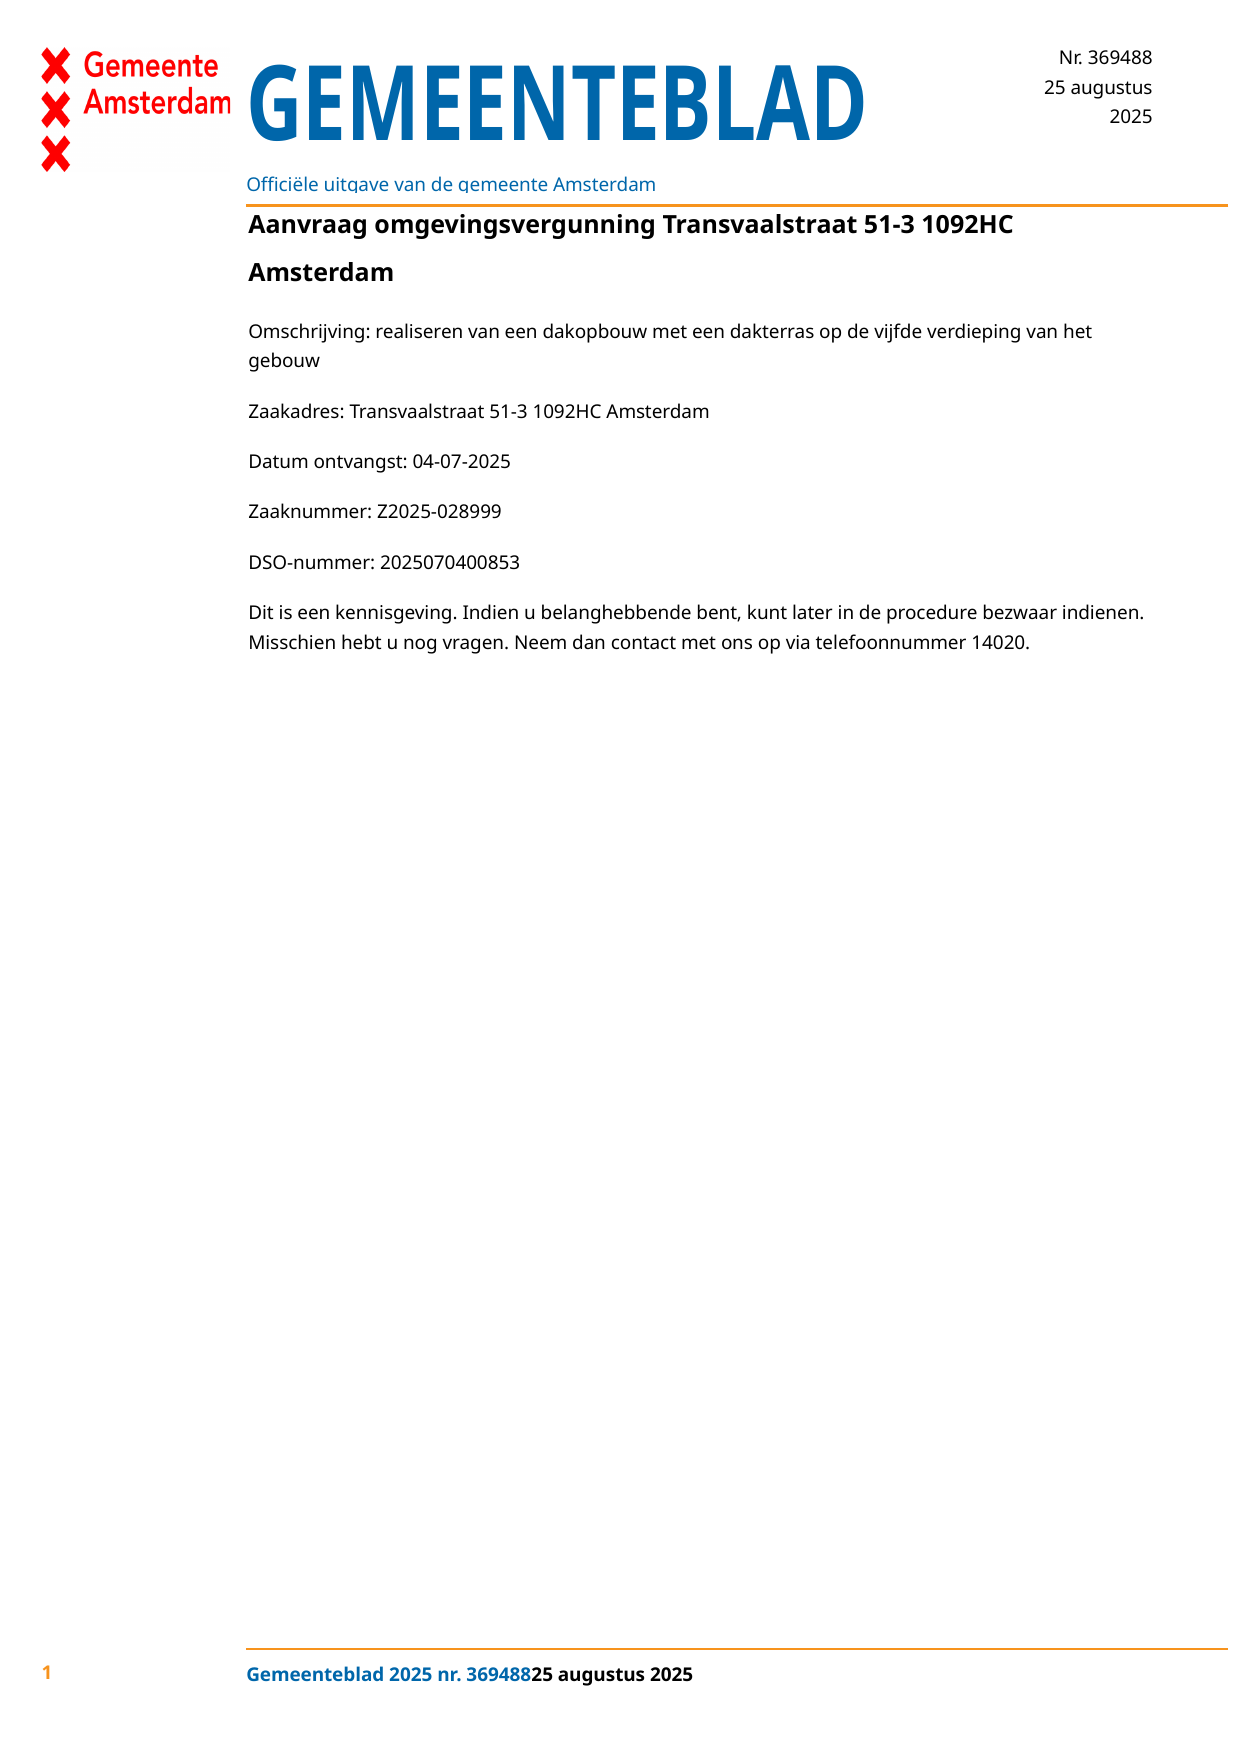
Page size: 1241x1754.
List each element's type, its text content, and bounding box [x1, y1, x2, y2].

text Zaakadres: Transvaalstraat 51-3 1092HC Amsterdam [248, 398, 1152, 424]
text Dit is een kennisgeving. Indien u belanghebbende bent, kunt later in de procedure bezwaar indienen. Misschien hebt u nog vragen. Neem dan contact met ons op via telefoonnummer 14020. [248, 599, 1152, 655]
text Zaaknummer: Z2025-028999 [248, 499, 1152, 524]
picture [41, 47, 231, 172]
text Aanvraag omgevingsvergunning Transvaalstraat 51-3 1092HC Amsterdam [248, 207, 1152, 288]
text DSO-nummer: 2025070400853 [248, 549, 1152, 575]
text Datum ontvangst: 04-07-2025 [248, 448, 1152, 474]
text Omschrijving: realiseren van een dakopbouw met een dakterras op de vijfde verdieping van het gebouw [248, 318, 1152, 373]
